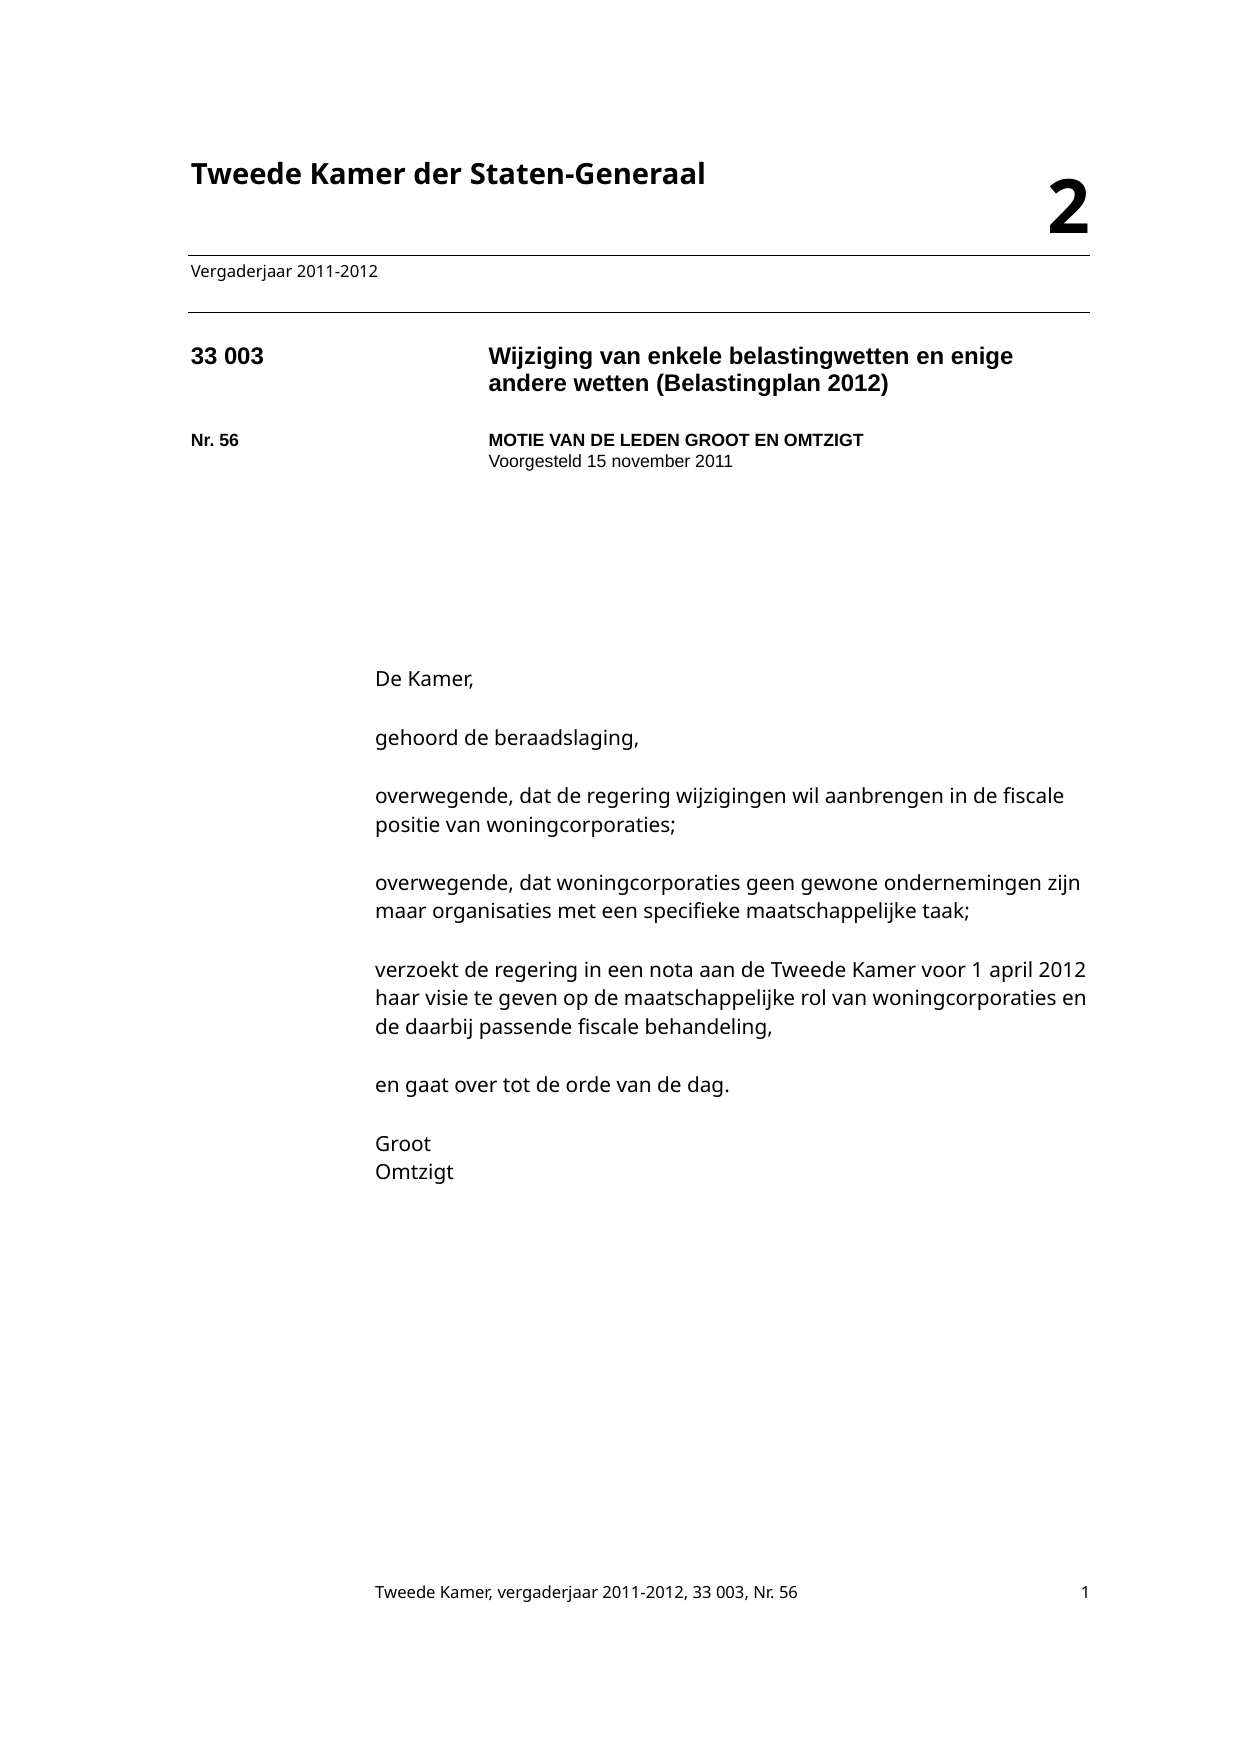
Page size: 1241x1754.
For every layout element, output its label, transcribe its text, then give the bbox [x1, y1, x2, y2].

table_header Tweede Kamer der Staten-Generaal [188, 150, 909, 255]
table_cell 33 003 [188, 339, 485, 427]
table_cell [485, 313, 1090, 339]
table_cell Nr. 56 [188, 427, 485, 546]
table_cell Wijziging van enkele belastingwetten en enige andere wetten (Belastingplan 2012) [485, 339, 1090, 427]
table_header 2 [910, 150, 1090, 255]
text overwegende, dat woningcorporaties geen gewone ondernemingen zijn maar organisaties met een specifieke maatschappelijke taak; [375, 868, 1090, 925]
text en gaat over tot de orde van de dag. [375, 1070, 1090, 1099]
table_cell [485, 256, 1090, 312]
text overwegende, dat de regering wijzigingen wil aanbrengen in de fiscale positie van woningcorporaties; [375, 781, 1090, 838]
text Groot [375, 1129, 1090, 1157]
text gehoord de beraadslaging, [375, 723, 1090, 751]
text Omtzigt [375, 1157, 1090, 1186]
table_cell [188, 313, 485, 339]
table_cell MOTIE VAN DE LEDEN GROOT EN OMTZIGT Voorgesteld 15 november 2011 [485, 427, 1090, 546]
text De Kamer, [375, 664, 1090, 693]
table_cell Vergaderjaar 2011-2012 [188, 256, 485, 312]
text verzoekt de regering in een nota aan de Tweede Kamer voor 1 april 2012 haar visie te geven op de maatschappelijke rol van woningcorporaties en de daarbij passende fiscale behandeling, [375, 955, 1090, 1040]
